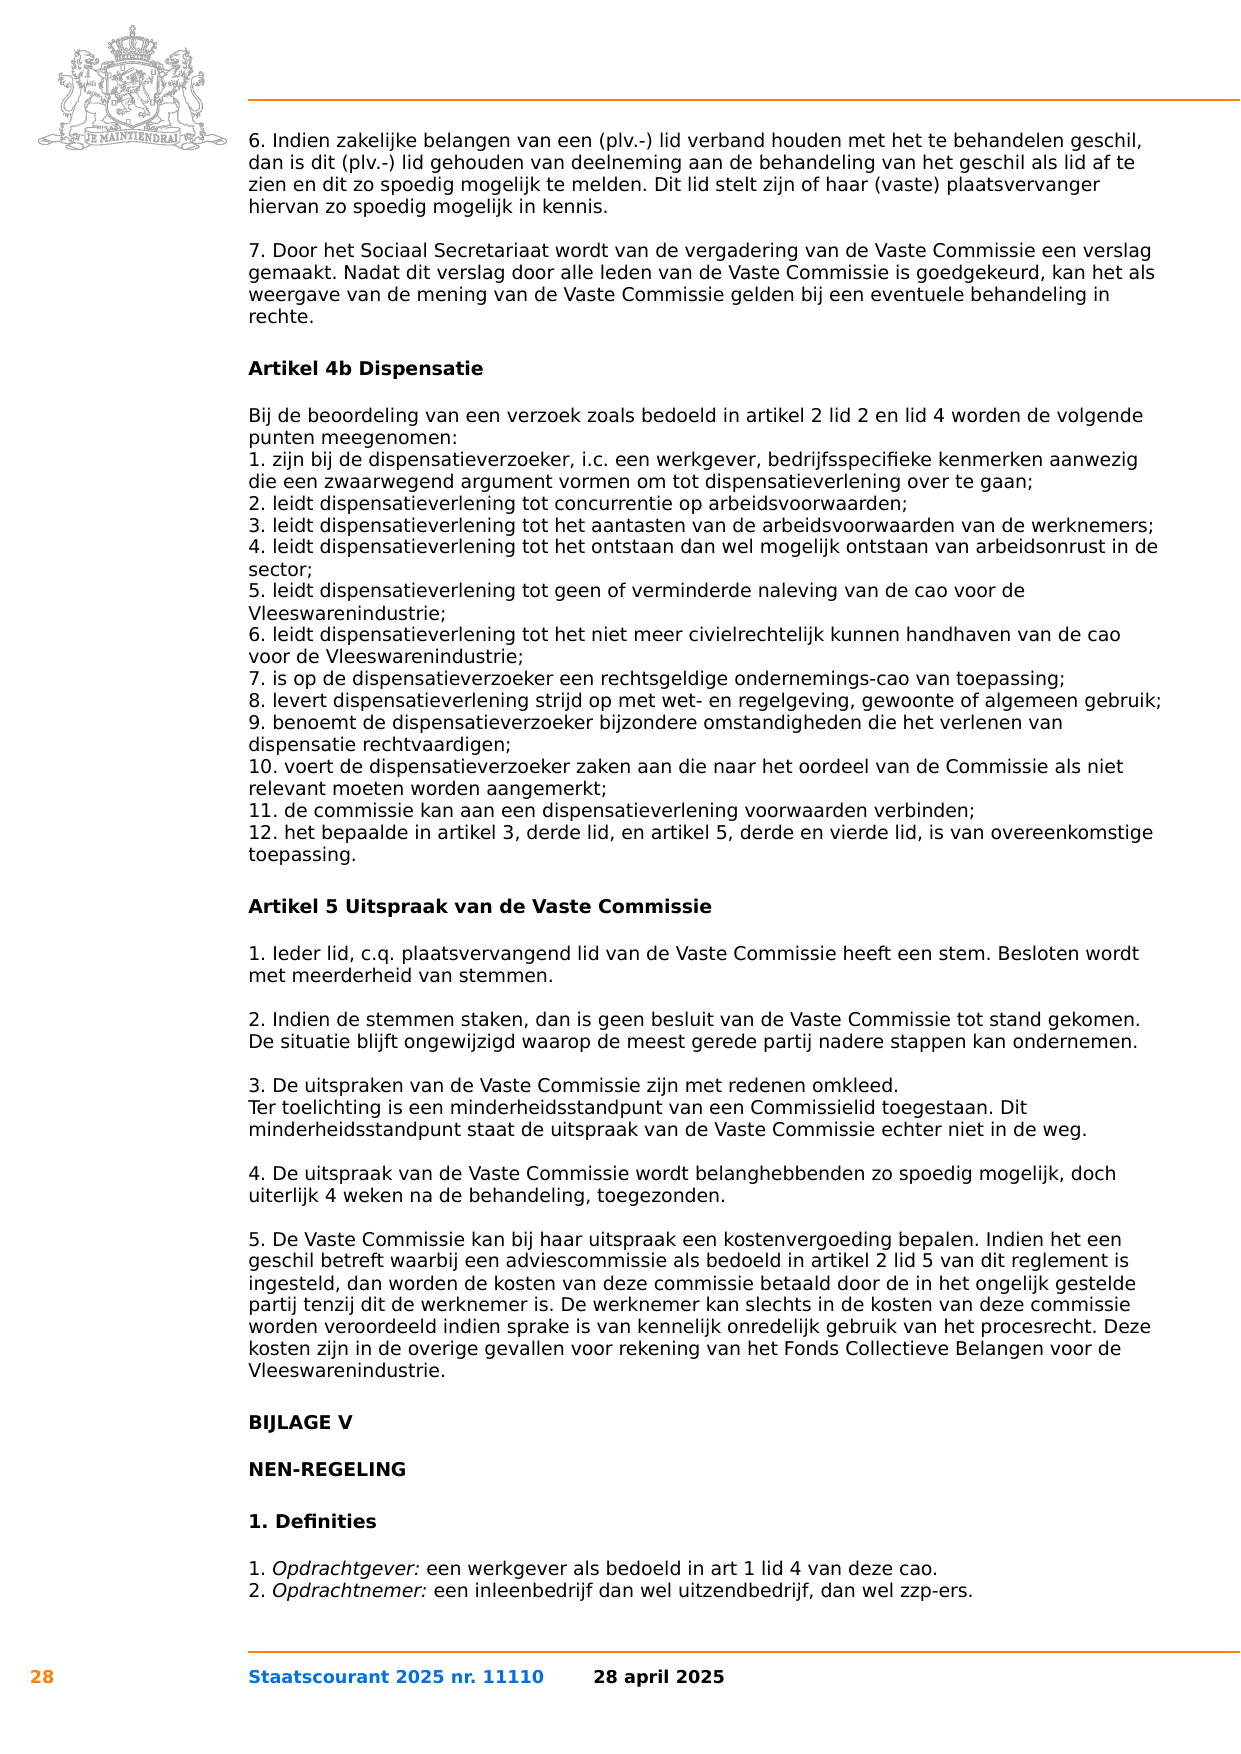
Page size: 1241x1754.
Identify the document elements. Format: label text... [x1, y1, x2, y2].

text 1. zijn bij de dispensatieverzoeker, i.c. een werkgever, bedrijfsspecifieke kenmerken aanwezig die een zwaarwegend argument vormen om tot dispensatieverlening over te gaan; [248, 448, 1163, 492]
text 6. Indien zakelijke belangen van een (plv.-) lid verband houden met het te behandelen geschil, dan is dit (plv.-) lid gehouden van deelneming aan de behandeling van het geschil als lid af te zien en dit zo spoedig mogelijk te melden. Dit lid stelt zijn of haar (vaste) plaatsvervanger hiervan zo spoedig mogelijk in kennis. [248, 130, 1163, 218]
subtitle NEN-REGELING [248, 1459, 1163, 1481]
text 11. de commissie kan aan een dispensatieverlening voorwaarden verbinden; [248, 800, 1163, 822]
picture [38, 25, 227, 150]
subtitle BIJLAGE V [248, 1412, 1163, 1434]
text 4. De uitspraak van de Vaste Commissie wordt belanghebbenden zo spoedig mogelijk, doch uiterlijk 4 weken na de behandeling, toegezonden. [248, 1163, 1163, 1207]
subtitle Artikel 4b Dispensatie [248, 358, 1163, 379]
text 3. leidt dispensatieverlening tot het aantasten van de arbeidsvoorwaarden van de werknemers; [248, 514, 1163, 536]
text 5. leidt dispensatieverlening tot geen of verminderde naleving van de cao voor de Vleeswarenindustrie; [248, 580, 1163, 624]
text 7. is op de dispensatieverzoeker een rechtsgeldige ondernemings-cao van toepassing; [248, 668, 1163, 690]
text 2. Opdrachtnemer: een inleenbedrijf dan wel uitzendbedrijf, dan wel zzp-ers. [248, 1580, 1163, 1602]
subtitle 1. Definities [248, 1511, 1163, 1533]
text Ter toelichting is een minderheidsstandpunt van een Commissielid toegestaan. Dit minderheidsstandpunt staat de uitspraak van de Vaste Commissie echter niet in de weg. [248, 1097, 1163, 1141]
text 8. levert dispensatieverlening strijd op met wet- en regelgeving, gewoonte of algemeen gebruik; [248, 690, 1163, 712]
text 5. De Vaste Commissie kan bij haar uitspraak een kostenvergoeding bepalen. Indien het een geschil betreft waarbij een adviescommissie als bedoeld in artikel 2 lid 5 van dit reglement is ingesteld, dan worden de kosten van deze commissie betaald door de in het ongelijk gestelde partij tenzij dit de werknemer is. De werknemer kan slechts in de kosten van deze commissie worden veroordeeld indien sprake is van kennelijk onredelijk gebruik van het procesrecht. Deze kosten zijn in de overige gevallen voor rekening van het Fonds Collectieve Belangen voor de Vleeswarenindustrie. [248, 1228, 1163, 1382]
text 2. Indien de stemmen staken, dan is geen besluit van de Vaste Commissie tot stand gekomen. De situatie blijft ongewijzigd waarop de meest gerede partij nadere stappen kan ondernemen. [248, 1009, 1163, 1053]
text 1. Ieder lid, c.q. plaatsvervangend lid van de Vaste Commissie heeft een stem. Besloten wordt met meerderheid van stemmen. [248, 943, 1163, 987]
text 1. Opdrachtgever: een werkgever als bedoeld in art 1 lid 4 van deze cao. [248, 1558, 1163, 1580]
text 12. het bepaalde in artikel 3, derde lid, en artikel 5, derde en vierde lid, is van overeenkomstige toepassing. [248, 822, 1163, 866]
text 10. voert de dispensatieverzoeker zaken aan die naar het oordeel van de Commissie als niet relevant moeten worden aangemerkt; [248, 756, 1163, 800]
text 3. De uitspraken van de Vaste Commissie zijn met redenen omkleed. [248, 1075, 1163, 1097]
text 6. leidt dispensatieverlening tot het niet meer civielrechtelijk kunnen handhaven van de cao voor de Vleeswarenindustrie; [248, 624, 1163, 668]
text 9. benoemt de dispensatieverzoeker bijzondere omstandigheden die het verlenen van dispensatie rechtvaardigen; [248, 712, 1163, 756]
text 2. leidt dispensatieverlening tot concurrentie op arbeidsvoorwaarden; [248, 492, 1163, 514]
text Bij de beoordeling van een verzoek zoals bedoeld in artikel 2 lid 2 en lid 4 worden de volgende punten meegenomen: [248, 404, 1163, 448]
subtitle Artikel 5 Uitspraak van de Vaste Commissie [248, 896, 1163, 918]
text 7. Door het Sociaal Secretariaat wordt van de vergadering van de Vaste Commissie een verslag gemaakt. Nadat dit verslag door alle leden van de Vaste Commissie is goedgekeurd, kan het als weergave van de mening van de Vaste Commissie gelden bij een eventuele behandeling in rechte. [248, 240, 1163, 328]
text 4. leidt dispensatieverlening tot het ontstaan dan wel mogelijk ontstaan van arbeidsonrust in de sector; [248, 536, 1163, 580]
